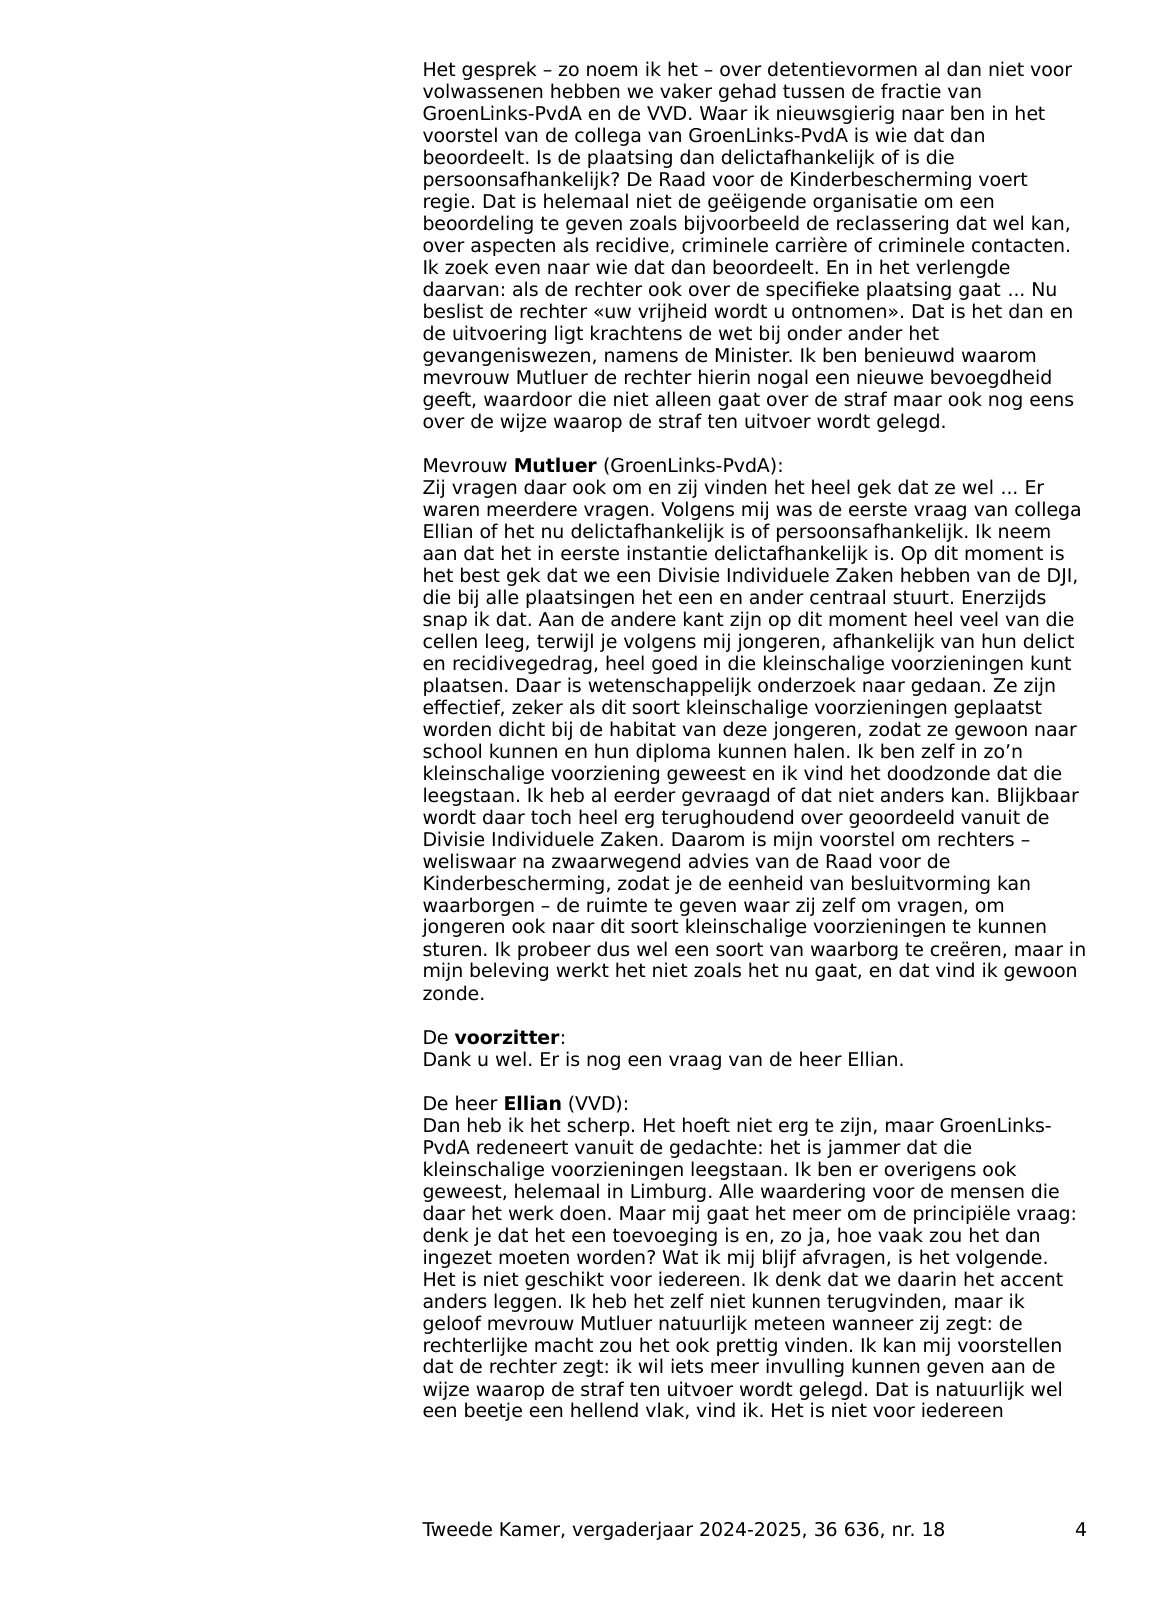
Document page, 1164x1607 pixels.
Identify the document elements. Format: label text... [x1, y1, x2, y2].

text Het gesprek – zo noem ik het – over detentievormen al dan niet voor volwassenen hebben we vaker gehad tussen de fractie van GroenLinks-PvdA en de VVD. Waar ik nieuwsgierig naar ben in het voorstel van de collega van GroenLinks-PvdA is wie dat dan beoordeelt. Is de plaatsing dan delictafhankelijk of is die persoonsafhankelijk? De Raad voor de Kinderbescherming voert regie. Dat is helemaal niet de geëigende organisatie om een beoordeling te geven zoals bijvoorbeeld de reclassering dat wel kan, over aspecten als recidive, criminele carrière of criminele contacten. Ik zoek even naar wie dat dan beoordeelt. En in het verlengde daarvan: als de rechter ook over de specifieke plaatsing gaat ... Nu beslist de rechter «uw vrijheid wordt u ontnomen». Dat is het dan en de uitvoering ligt krachtens de wet bij onder ander het gevangeniswezen, namens de Minister. Ik ben benieuwd waarom mevrouw Mutluer de rechter hierin nogal een nieuwe bevoegdheid geeft, waardoor die niet alleen gaat over de straf maar ook nog eens over de wijze waarop de straf ten uitvoer wordt gelegd. [422, 59, 1087, 433]
text Dan heb ik het scherp. Het hoeft niet erg te zijn, maar GroenLinks-PvdA redeneert vanuit de gedachte: het is jammer dat die kleinschalige voorzieningen leegstaan. Ik ben er overigens ook geweest, helemaal in Limburg. Alle waardering voor de mensen die daar het werk doen. Maar mij gaat het meer om de principiële vraag: denk je dat het een toevoeging is en, zo ja, hoe vaak zou het dan ingezet moeten worden? Wat ik mij blijf afvragen, is het volgende. Het is niet geschikt voor iedereen. Ik denk dat we daarin het accent anders leggen. Ik heb het zelf niet kunnen terugvinden, maar ik geloof mevrouw Mutluer natuurlijk meteen wanneer zij zegt: de rechterlijke macht zou het ook prettig vinden. Ik kan mij voorstellen dat de rechter zegt: ik wil iets meer invulling kunnen geven aan de wijze waarop de straf ten uitvoer wordt gelegd. Dat is natuurlijk wel een beetje een hellend vlak, vind ik. Het is niet voor iedereen [422, 1115, 1087, 1422]
text Dank u wel. Er is nog een vraag van de heer Ellian. [422, 1048, 1087, 1071]
text Zij vragen daar ook om en zij vinden het heel gek dat ze wel ... Er waren meerdere vragen. Volgens mij was de eerste vraag van collega Ellian of het nu delictafhankelijk is of persoonsafhankelijk. Ik neem aan dat het in eerste instantie delictafhankelijk is. Op dit moment is het best gek dat we een Divisie Individuele Zaken hebben van de DJI, die bij alle plaatsingen het een en ander centraal stuurt. Enerzijds snap ik dat. Aan de andere kant zijn op dit moment heel veel van die cellen leeg, terwijl je volgens mij jongeren, afhankelijk van hun delict en recidivegedrag, heel goed in die kleinschalige voorzieningen kunt plaatsen. Daar is wetenschappelijk onderzoek naar gedaan. Ze zijn effectief, zeker als dit soort kleinschalige voorzieningen geplaatst worden dicht bij de habitat van deze jongeren, zodat ze gewoon naar school kunnen en hun diploma kunnen halen. Ik ben zelf in zo’n kleinschalige voorziening geweest en ik vind het doodzonde dat die leegstaan. Ik heb al eerder gevraagd of dat niet anders kan. Blijkbaar wordt daar toch heel erg terughoudend over geoordeeld vanuit de Divisie Individuele Zaken. Daarom is mijn voorstel om rechters – weliswaar na zwaarwegend advies van de Raad voor de Kinderbescherming, zodat je de eenheid van besluitvorming kan waarborgen – de ruimte te geven waar zij zelf om vragen, om jongeren ook naar dit soort kleinschalige voorzieningen te kunnen sturen. Ik probeer dus wel een soort van waarborg te creëren, maar in mijn beleving werkt het niet zoals het nu gaat, en dat vind ik gewoon zonde. [422, 477, 1087, 1004]
text Mevrouw Mutluer (GroenLinks-PvdA): [422, 455, 1087, 477]
text De heer Ellian (VVD): [422, 1093, 1087, 1115]
text De voorzitter: [422, 1027, 1087, 1048]
